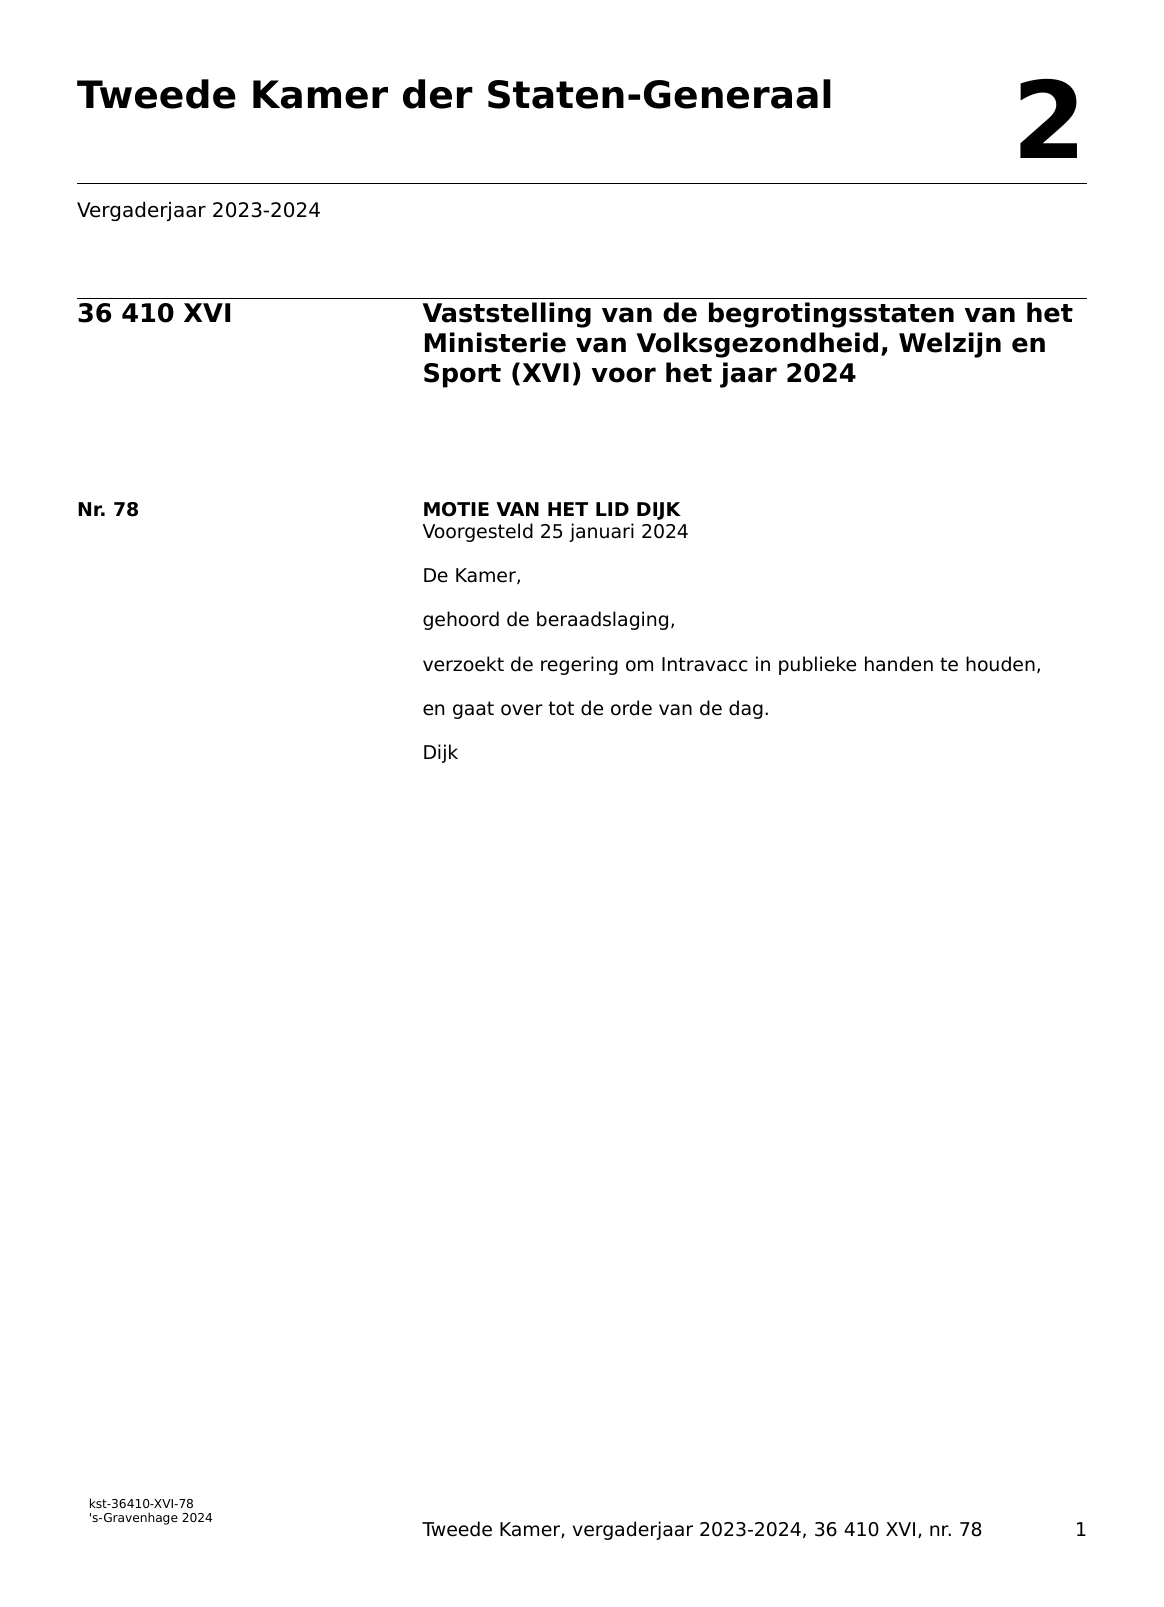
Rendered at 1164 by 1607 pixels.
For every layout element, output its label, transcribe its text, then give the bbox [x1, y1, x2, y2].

table_header 2 [886, 59, 1087, 183]
table_cell Vergaderjaar 2023-2024 [77, 184, 1087, 298]
text kst-36410-XVI-78 [88, 1497, 323, 1511]
subtitle Nr. 78 MOTIE VAN HET LID DIJK [77, 499, 1087, 521]
text en gaat over tot de orde van de dag. [422, 698, 1087, 720]
text verzoekt de regering om Intravacc in publieke handen te houden, [422, 653, 1087, 676]
table_header Tweede Kamer der Staten-Generaal [77, 59, 886, 183]
text Dijk [422, 742, 1087, 764]
text gehoord de beraadslaging, [422, 609, 1087, 631]
text 's-Gravenhage 2024 [88, 1511, 323, 1525]
text De Kamer, [422, 565, 1087, 587]
subtitle 36 410 XVI Vaststelling van de begrotingsstaten van het Ministerie van Volksgezondheid, Welzijn en Sport (XVI) voor het jaar 2024 [77, 299, 1087, 388]
text Voorgesteld 25 januari 2024 [422, 521, 1087, 543]
